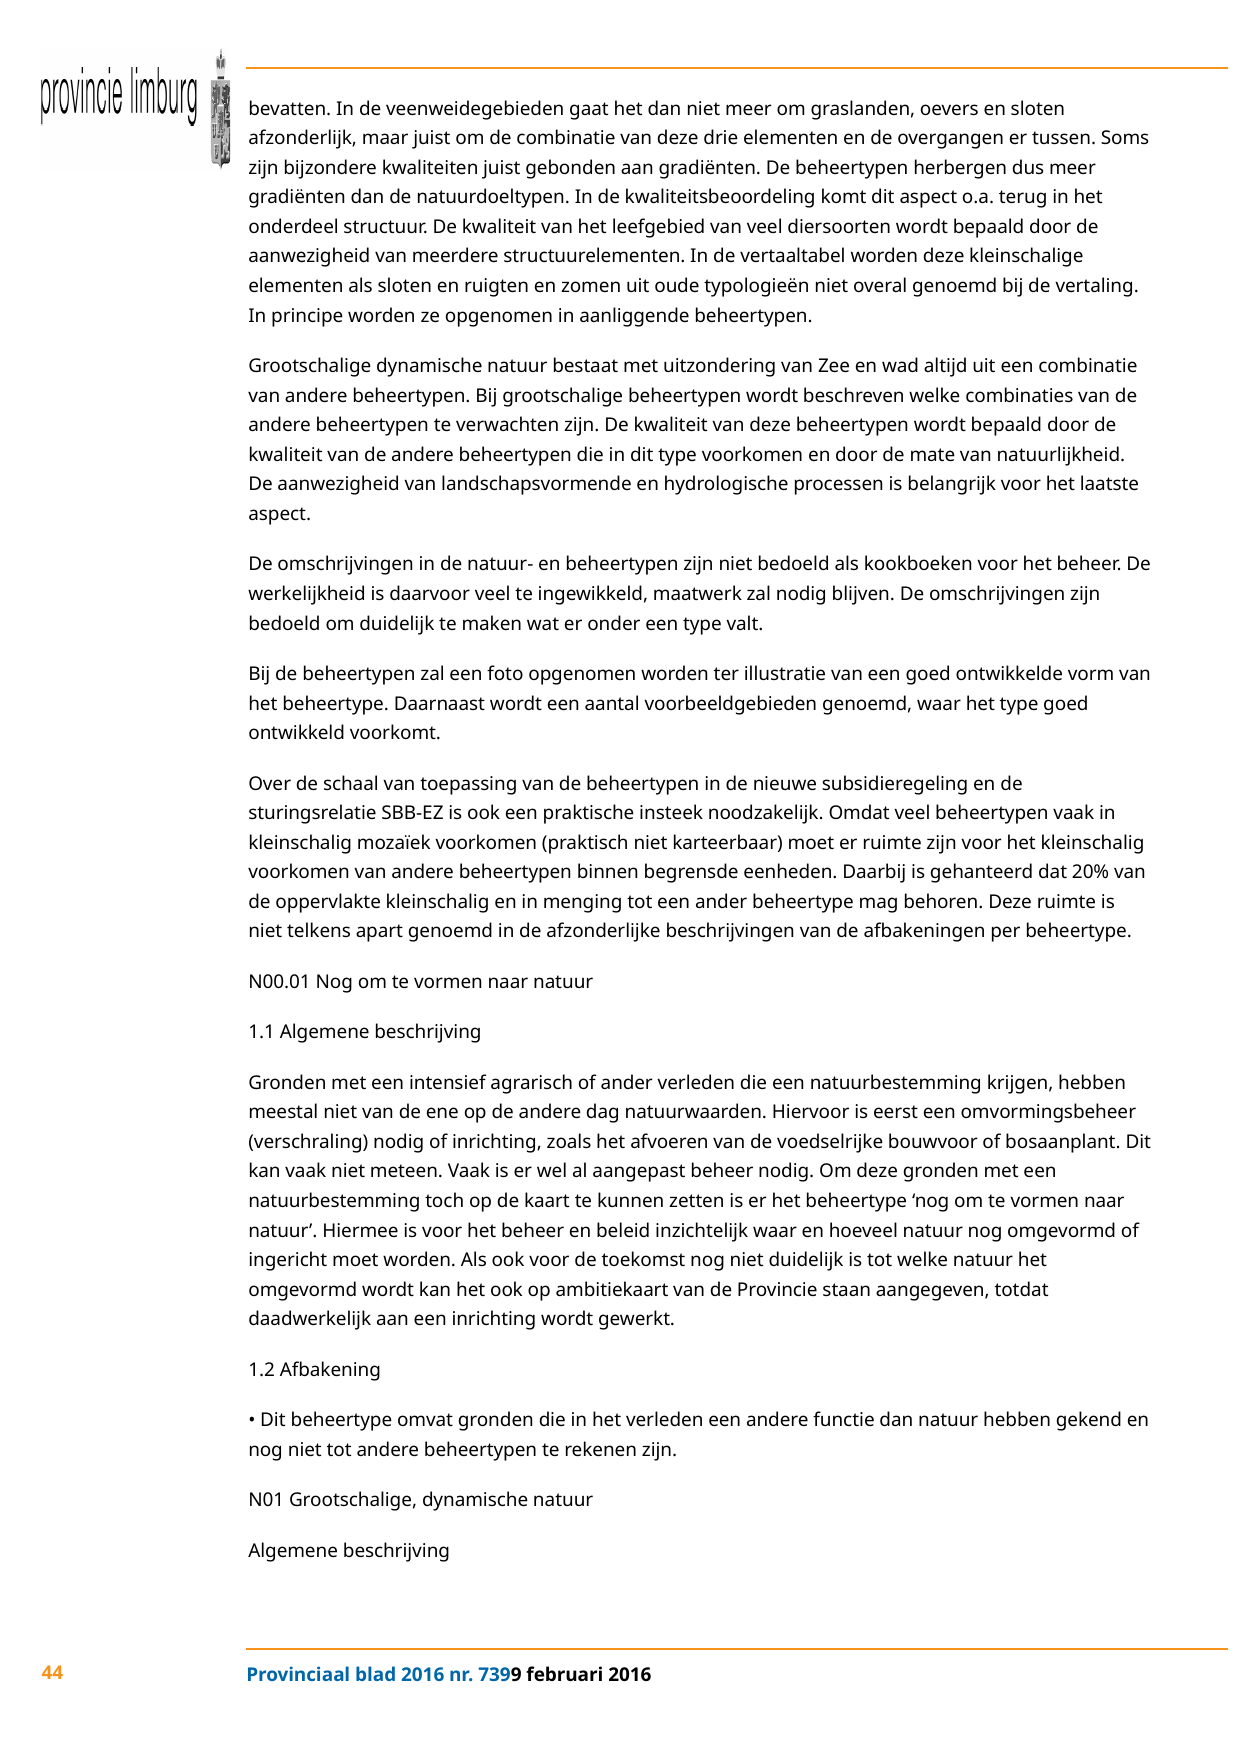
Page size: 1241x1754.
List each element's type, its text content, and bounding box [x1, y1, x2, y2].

text • Dit beheertype omvat gronden die in het verleden een andere functie dan natuur hebben gekend en nog niet tot andere beheertypen te rekenen zijn. [248, 1406, 1152, 1462]
text N01 Grootschalige, dynamische natuur [248, 1486, 1152, 1512]
text De omschrijvingen in de natuur- en beheertypen zijn niet bedoeld als kookboeken voor het beheer. De werkelijkheid is daarvoor veel te ingewikkeld, maatwerk zal nodig blijven. De omschrijvingen zijn bedoeld om duidelijk te maken wat er onder een type valt. [248, 551, 1152, 636]
text 1.1 Algemene beschrijving [248, 1018, 1152, 1044]
text Over de schaal van toepassing van de beheertypen in de nieuwe subsidieregeling en de sturingsrelatie SBB-EZ is ook een praktische insteek noodzakelijk. Omdat veel beheertypen vaak in kleinschalig mozaïek voorkomen (praktisch niet karteerbaar) moet er ruimte zijn voor het kleinschalig voorkomen van andere beheertypen binnen begrensde eenheden. Daarbij is gehanteerd dat 20% van de oppervlakte kleinschalig en in menging tot een ander beheertype mag behoren. Deze ruimte is niet telkens apart genoemd in de afzonderlijke beschrijvingen van de afbakeningen per beheertype. [248, 770, 1152, 943]
picture [41, 47, 231, 172]
text 1.2 Afbakening [248, 1356, 1152, 1382]
text Algemene beschrijving [248, 1537, 1152, 1563]
text N00.01 Nog om te vormen naar natuur [248, 968, 1152, 994]
text Grootschalige dynamische natuur bestaat met uitzondering van Zee en wad altijd uit een combinatie van andere beheertypen. Bij grootschalige beheertypen wordt beschreven welke combinaties van de andere beheertypen te verwachten zijn. De kwaliteit van deze beheertypen wordt bepaald door de kwaliteit van de andere beheertypen die in dit type voorkomen en door de mate van natuurlijkheid. De aanwezigheid van landschapsvormende en hydrologische processen is belangrijk voor het laatste aspect. [248, 352, 1152, 526]
text Gronden met een intensief agrarisch of ander verleden die een natuurbestemming krijgen, hebben meestal niet van de ene op de andere dag natuurwaarden. Hiervoor is eerst een omvormingsbeheer (verschraling) nodig of inrichting, zoals het afvoeren van de voedselrijke bouwvoor of bosaanplant. Dit kan vaak niet meteen. Vaak is er wel al aangepast beheer nodig. Om deze gronden met een natuurbestemming toch op de kaart te kunnen zetten is er het beheertype ‘nog om te vormen naar natuur’. Hiermee is voor het beheer en beleid inzichtelijk waar en hoeveel natuur nog omgevormd of ingericht moet worden. Als ook voor de toekomst nog niet duidelijk is tot welke natuur het omgevormd wordt kan het ook op ambitiekaart van de Provincie staan aangegeven, totdat daadwerkelijk aan een inrichting wordt gewerkt. [248, 1069, 1152, 1331]
text bevatten. In de veenweidegebieden gaat het dan niet meer om graslanden, oevers en sloten afzonderlijk, maar juist om de combinatie van deze drie elementen en de overgangen er tussen. Soms zijn bijzondere kwaliteiten juist gebonden aan gradiënten. De beheertypen herbergen dus meer gradiënten dan de natuurdoeltypen. In de kwaliteitsbeoordeling komt dit aspect o.a. terug in het onderdeel structuur. De kwaliteit van het leefgebied van veel diersoorten wordt bepaald door de aanwezigheid van meerdere structuurelementen. In de vertaaltabel worden deze kleinschalige elementen als sloten en ruigten en zomen uit oude typologieën niet overal genoemd bij de vertaling. In principe worden ze opgenomen in aanliggende beheertypen. [248, 95, 1152, 328]
text Bij de beheertypen zal een foto opgenomen worden ter illustratie van een goed ontwikkelde vorm van het beheertype. Daarnaast wordt een aantal voorbeeldgebieden genoemd, waar het type goed ontwikkeld voorkomt. [248, 660, 1152, 745]
